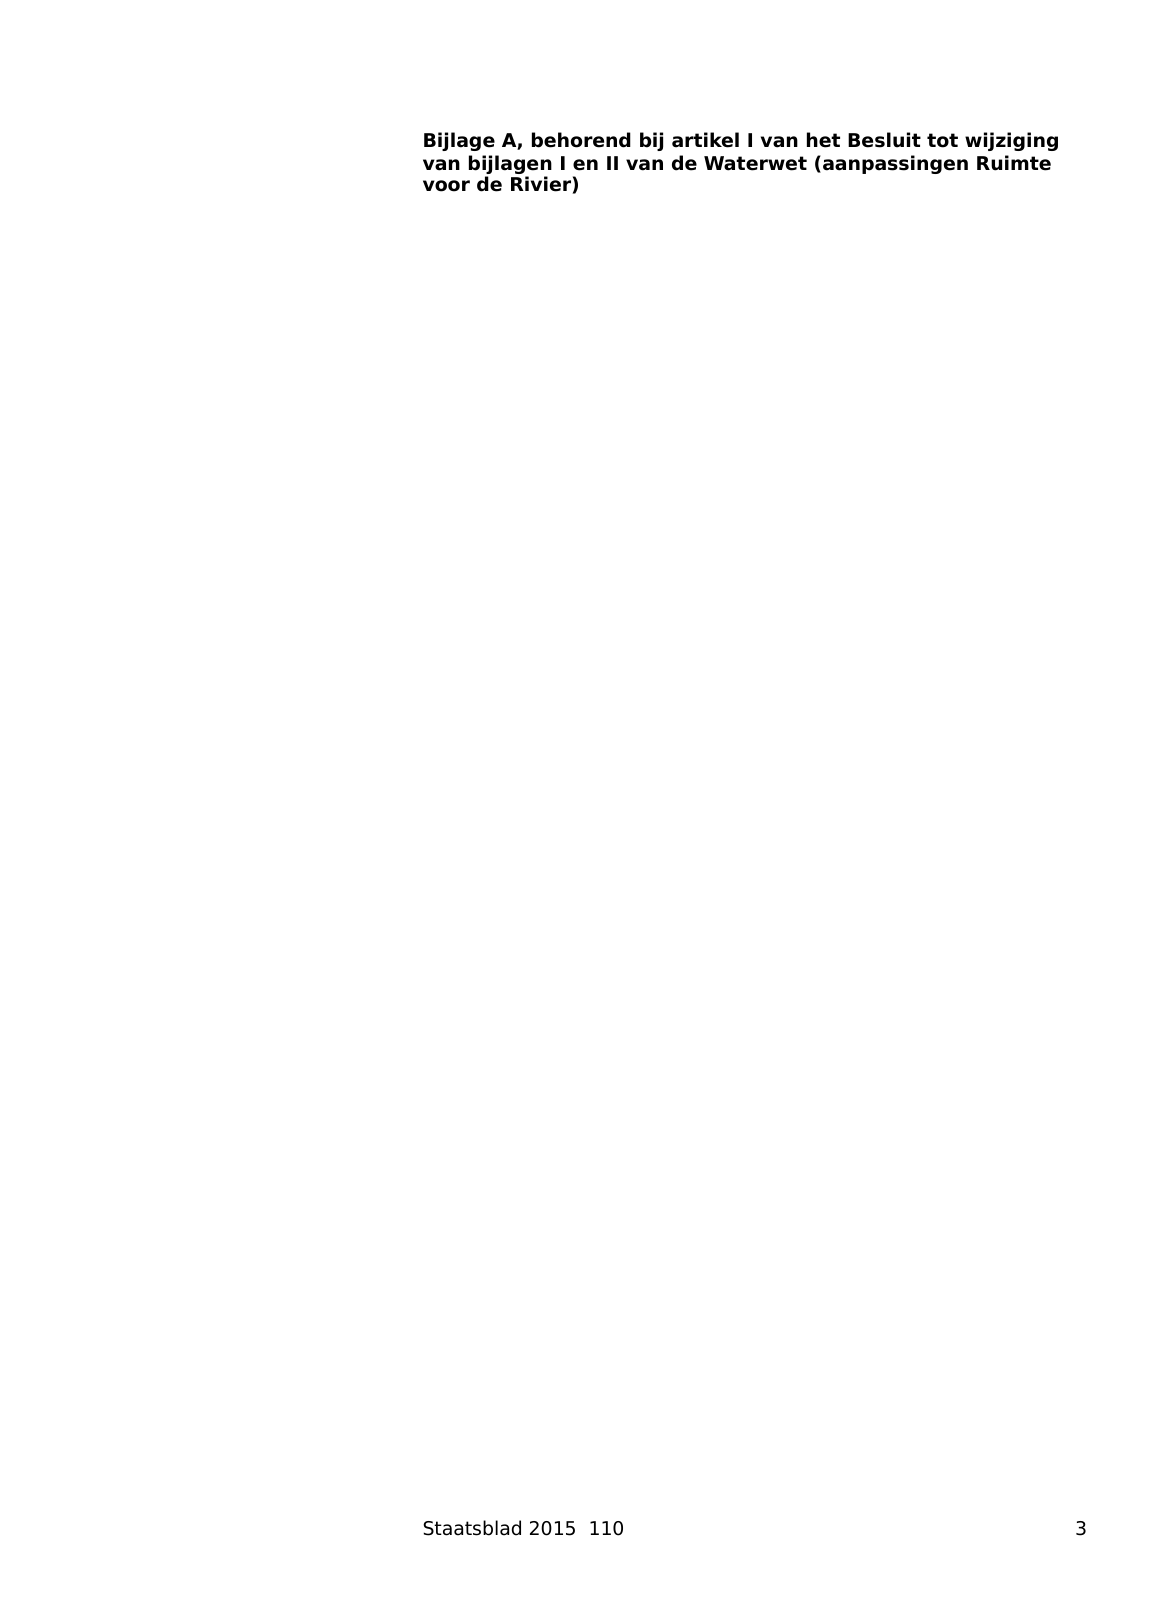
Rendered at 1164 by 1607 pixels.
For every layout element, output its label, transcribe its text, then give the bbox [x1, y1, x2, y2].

subtitle Bijlage A, behorend bij artikel I van het Besluit tot wijziging van bijlagen I en II van de Waterwet (aanpassingen Ruimte voor de Rivier) [422, 130, 1087, 196]
